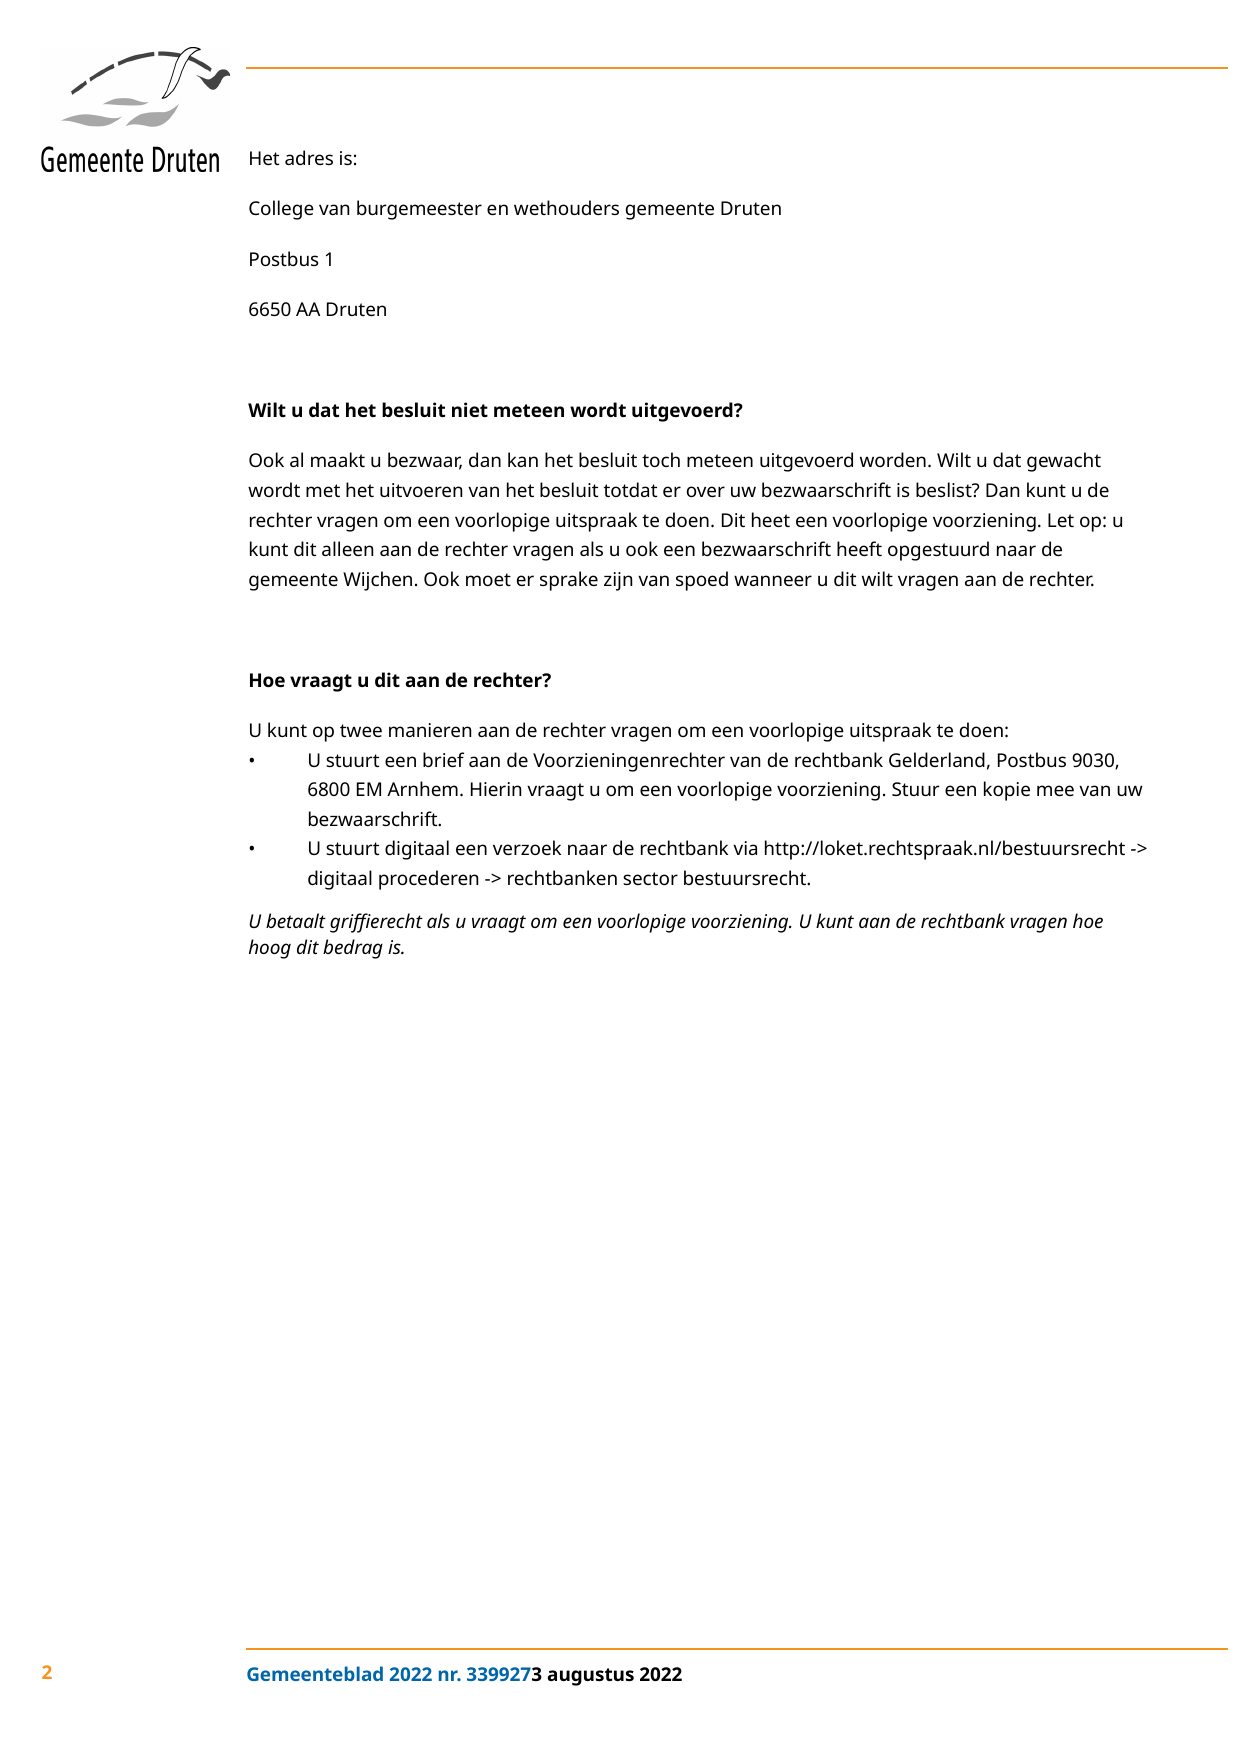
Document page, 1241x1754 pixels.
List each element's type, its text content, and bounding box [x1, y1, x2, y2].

picture [41, 47, 231, 172]
text College van burgemeester en wethouders gemeente Druten [248, 196, 1152, 221]
text Hoe vraagt u dit aan de rechter? [248, 667, 1152, 693]
text Postbus 1 [248, 246, 1152, 272]
text Wilt u dat het besluit niet meteen wordt uitgevoerd? [248, 397, 1152, 423]
text 6650 AA Druten [248, 296, 1152, 322]
text Ook al maakt u bezwaar, dan kan het besluit toch meteen uitgevoerd worden. Wilt u dat gewacht wordt met het uitvoeren van het besluit totdat er over uw bezwaarschrift is beslist? Dan kunt u de rechter vragen om een voorlopige uitspraak te doen. Dit heet een voorlopige voorziening. Let op: u kunt dit alleen aan de rechter vragen als u ook een bezwaarschrift heeft opgestuurd naar de gemeente Wijchen. Ook moet er sprake zijn van spoed wanneer u dit wilt vragen aan de rechter. [248, 448, 1152, 592]
list U stuurt digitaal een verzoek naar de rechtbank via http://loket.rechtspraak.nl/bestuursrecht -> digitaal procederen -> rechtbanken sector bestuursrecht. [248, 836, 1152, 891]
text Het adres is: [248, 145, 1152, 171]
text U kunt op twee manieren aan de rechter vragen om een voorlopige uitspraak te doen: [248, 717, 1152, 743]
list U stuurt een brief aan de Voorzieningenrechter van de rechtbank Gelderland, Postbus 9030, 6800 EM Arnhem. Hierin vraagt u om een voorlopige voorziening. Stuur een kopie mee van uw bezwaarschrift. [248, 747, 1152, 832]
text U betaalt griffierecht als u vraagt om een voorlopige voorziening. U kunt aan de rechtbank vragen hoe hoog dit bedrag is. [248, 908, 1152, 960]
